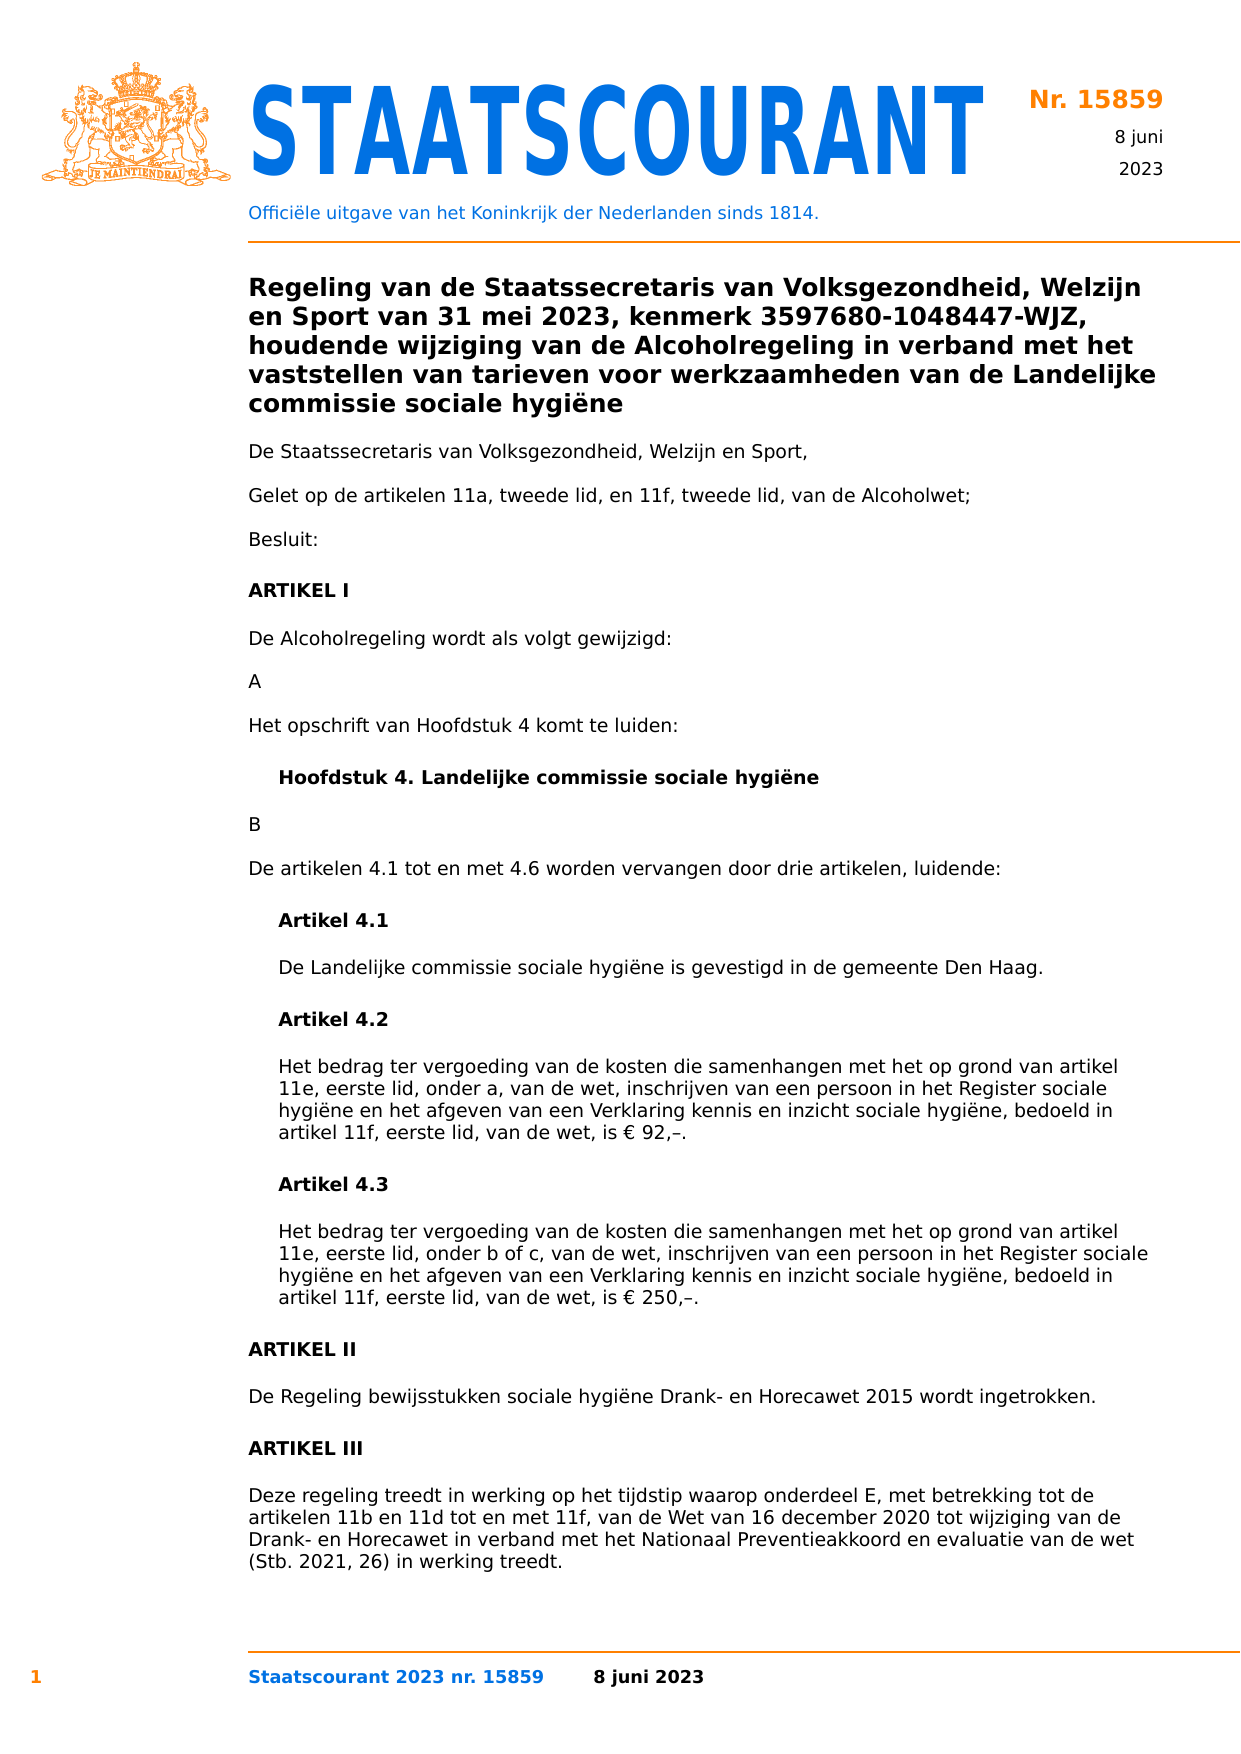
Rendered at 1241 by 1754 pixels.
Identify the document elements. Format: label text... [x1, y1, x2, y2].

subtitle Artikel 4.3 [278, 1174, 1163, 1196]
subtitle Hoofdstuk 4. Landelijke commissie sociale hygiëne [278, 767, 1163, 789]
text Besluit: [248, 528, 1163, 550]
subtitle ARTIKEL II [248, 1339, 1163, 1361]
table_header STAATSCOURANT [248, 62, 998, 203]
text De Staatssecretaris van Volksgezondheid, Welzijn en Sport, [248, 441, 1163, 463]
table_cell 8 juni [998, 121, 1240, 153]
subtitle Regeling van de Staatssecretaris van Volksgezondheid, Welzijn en Sport van 31 mei 2023, kenmerk 3597680-1048447-WJZ, houdende wijziging van de Alcoholregeling in verband met het vaststellen van tarieven voor werkzaamheden van de Landelijke commissie sociale hygiëne [248, 273, 1163, 419]
text B [248, 814, 1163, 836]
subtitle Artikel 4.1 [278, 910, 1163, 932]
text Het bedrag ter vergoeding van de kosten die samenhangen met het op grond van artikel 11e, eerste lid, onder a, van de wet, inschrijven van een persoon in het Register sociale hygiëne en het afgeven van een Verklaring kennis en inzicht sociale hygiëne, bedoeld in artikel 11f, eerste lid, van de wet, is € 92,–. [278, 1056, 1163, 1144]
text A [248, 671, 1163, 693]
text Gelet op de artikelen 11a, tweede lid, en 11f, tweede lid, van de Alcoholwet; [248, 484, 1163, 507]
picture [41, 62, 231, 186]
table_header Nr. 15859 [998, 62, 1240, 121]
text Het bedrag ter vergoeding van de kosten die samenhangen met het op grond van artikel 11e, eerste lid, onder b of c, van de wet, inschrijven van een persoon in het Register sociale hygiëne en het afgeven van een Verklaring kennis en inzicht sociale hygiëne, bedoeld in artikel 11f, eerste lid, van de wet, is € 250,–. [278, 1221, 1163, 1309]
text De Alcoholregeling wordt als volgt gewijzigd: [248, 627, 1163, 649]
subtitle Artikel 4.2 [278, 1009, 1163, 1031]
subtitle ARTIKEL III [248, 1438, 1163, 1459]
table_header [25, 62, 248, 241]
table_cell 2023 [998, 153, 1240, 203]
text Deze regeling treedt in werking op het tijdstip waarop onderdeel E, met betrekking tot de artikelen 11b en 11d tot en met 11f, van de Wet van 16 december 2020 tot wijziging van de Drank- en Horecawet in verband met het Nationaal Preventieakkoord en evaluatie van de wet (Stb. 2021, 26) in werking treedt. [248, 1484, 1163, 1572]
text De artikelen 4.1 tot en met 4.6 worden vervangen door drie artikelen, luidende: [248, 858, 1163, 880]
text Het opschrift van Hoofdstuk 4 komt te luiden: [248, 715, 1163, 737]
subtitle ARTIKEL I [248, 580, 1163, 602]
text De Landelijke commissie sociale hygiëne is gevestigd in de gemeente Den Haag. [278, 957, 1163, 979]
table_cell Officiële uitgave van het Koninkrijk der Nederlanden sinds 1814. [248, 203, 1240, 241]
text De Regeling bewijsstukken sociale hygiëne Drank- en Horecawet 2015 wordt ingetrokken. [248, 1386, 1163, 1408]
